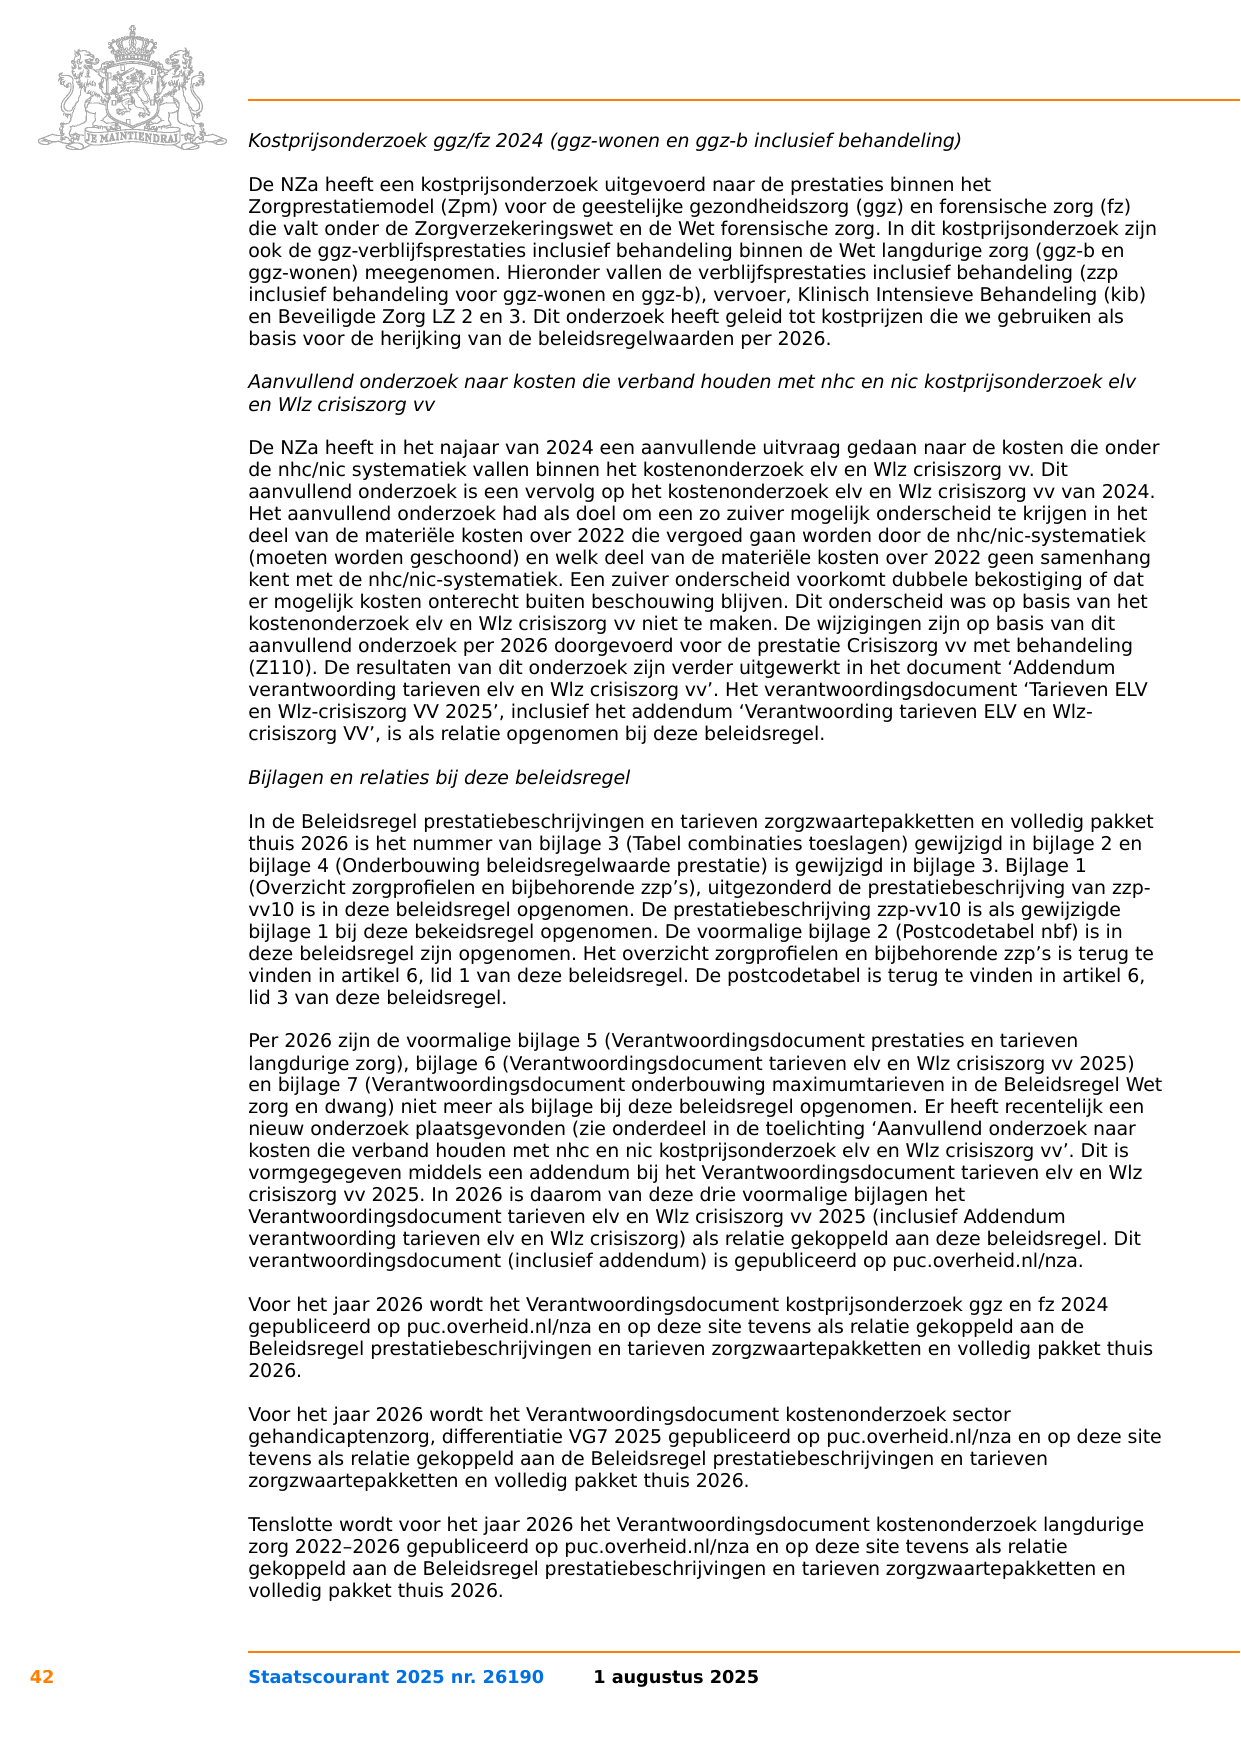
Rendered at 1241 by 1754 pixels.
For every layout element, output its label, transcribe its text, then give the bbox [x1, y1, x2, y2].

subtitle Bijlagen en relaties bij deze beleidsregel [248, 767, 1163, 789]
subtitle Aanvullend onderzoek naar kosten die verband houden met nhc en nic kostprijsonderzoek elv en Wlz crisiszorg vv [248, 371, 1163, 415]
text Per 2026 zijn de voormalige bijlage 5 (Verantwoordingsdocument prestaties en tarieven langdurige zorg), bijlage 6 (Verantwoordingsdocument tarieven elv en Wlz crisiszorg vv 2025) en bijlage 7 (Verantwoordingsdocument onderbouwing maximumtarieven in de Beleidsregel Wet zorg en dwang) niet meer als bijlage bij deze beleidsregel opgenomen. Er heeft recentelijk een nieuw onderzoek plaatsgevonden (zie onderdeel in de toelichting ‘Aanvullend onderzoek naar kosten die verband houden met nhc en nic kostprijsonderzoek elv en Wlz crisiszorg vv’. Dit is vormgegegeven middels een addendum bij het Verantwoordingsdocument tarieven elv en Wlz crisiszorg vv 2025. In 2026 is daarom van deze drie voormalige bijlagen het Verantwoordingsdocument tarieven elv en Wlz crisiszorg vv 2025 (inclusief Addendum verantwoording tarieven elv en Wlz crisiszorg) als relatie gekoppeld aan deze beleidsregel. Dit verantwoordingsdocument (inclusief addendum) is gepubliceerd op puc.overheid.nl/nza. [248, 1030, 1163, 1272]
subtitle Kostprijsonderzoek ggz/fz 2024 (ggz-wonen en ggz-b inclusief behandeling) [248, 130, 1163, 152]
text In de Beleidsregel prestatiebeschrijvingen en tarieven zorgzwaartepakketten en volledig pakket thuis 2026 is het nummer van bijlage 3 (Tabel combinaties toeslagen) gewijzigd in bijlage 2 en bijlage 4 (Onderbouwing beleidsregelwaarde prestatie) is gewijzigd in bijlage 3. Bijlage 1 (Overzicht zorgprofielen en bijbehorende zzp’s), uitgezonderd de prestatiebeschrijving van zzp-vv10 is in deze beleidsregel opgenomen. De prestatiebeschrijving zzp-vv10 is als gewijzigde bijlage 1 bij deze bekeidsregel opgenomen. De voormalige bijlage 2 (Postcodetabel nbf) is in deze beleidsregel zijn opgenomen. Het overzicht zorgprofielen en bijbehorende zzp’s is terug te vinden in artikel 6, lid 1 van deze beleidsregel. De postcodetabel is terug te vinden in artikel 6, lid 3 van deze beleidsregel. [248, 811, 1163, 1008]
picture [38, 25, 227, 150]
text Tenslotte wordt voor het jaar 2026 het Verantwoordingsdocument kostenonderzoek langdurige zorg 2022–2026 gepubliceerd op puc.overheid.nl/nza en op deze site tevens als relatie gekoppeld aan de Beleidsregel prestatiebeschrijvingen en tarieven zorgzwaartepakketten en volledig pakket thuis 2026. [248, 1514, 1163, 1602]
text Voor het jaar 2026 wordt het Verantwoordingsdocument kostenonderzoek sector gehandicaptenzorg, differentiatie VG7 2025 gepubliceerd op puc.overheid.nl/nza en op deze site tevens als relatie gekoppeld aan de Beleidsregel prestatiebeschrijvingen en tarieven zorgzwaartepakketten en volledig pakket thuis 2026. [248, 1404, 1163, 1492]
text Voor het jaar 2026 wordt het Verantwoordingsdocument kostprijsonderzoek ggz en fz 2024 gepubliceerd op puc.overheid.nl/nza en op deze site tevens als relatie gekoppeld aan de Beleidsregel prestatiebeschrijvingen en tarieven zorgzwaartepakketten en volledig pakket thuis 2026. [248, 1294, 1163, 1382]
text De NZa heeft een kostprijsonderzoek uitgevoerd naar de prestaties binnen het Zorgprestatiemodel (Zpm) voor de geestelijke gezondheidszorg (ggz) en forensische zorg (fz) die valt onder de Zorgverzekeringswet en de Wet forensische zorg. In dit kostprijsonderzoek zijn ook de ggz-verblijfsprestaties inclusief behandeling binnen de Wet langdurige zorg (ggz-b en ggz-wonen) meegenomen. Hieronder vallen de verblijfsprestaties inclusief behandeling (zzp inclusief behandeling voor ggz-wonen en ggz-b), vervoer, Klinisch Intensieve Behandeling (kib) en Beveiligde Zorg LZ 2 en 3. Dit onderzoek heeft geleid tot kostprijzen die we gebruiken als basis voor de herijking van de beleidsregelwaarden per 2026. [248, 174, 1163, 349]
text De NZa heeft in het najaar van 2024 een aanvullende uitvraag gedaan naar de kosten die onder de nhc/nic systematiek vallen binnen het kostenonderzoek elv en Wlz crisiszorg vv. Dit aanvullend onderzoek is een vervolg op het kostenonderzoek elv en Wlz crisiszorg vv van 2024. Het aanvullend onderzoek had als doel om een zo zuiver mogelijk onderscheid te krijgen in het deel van de materiële kosten over 2022 die vergoed gaan worden door de nhc/nic-systematiek (moeten worden geschoond) en welk deel van de materiële kosten over 2022 geen samenhang kent met de nhc/nic-systematiek. Een zuiver onderscheid voorkomt dubbele bekostiging of dat er mogelijk kosten onterecht buiten beschouwing blijven. Dit onderscheid was op basis van het kostenonderzoek elv en Wlz crisiszorg vv niet te maken. De wijzigingen zijn op basis van dit aanvullend onderzoek per 2026 doorgevoerd voor de prestatie Crisiszorg vv met behandeling (Z110). De resultaten van dit onderzoek zijn verder uitgewerkt in het document ‘Addendum verantwoording tarieven elv en Wlz crisiszorg vv’. Het verantwoordingsdocument ‘Tarieven ELV en Wlz-crisiszorg VV 2025’, inclusief het addendum ‘Verantwoording tarieven ELV en Wlz-crisiszorg VV’, is als relatie opgenomen bij deze beleidsregel. [248, 437, 1163, 745]
